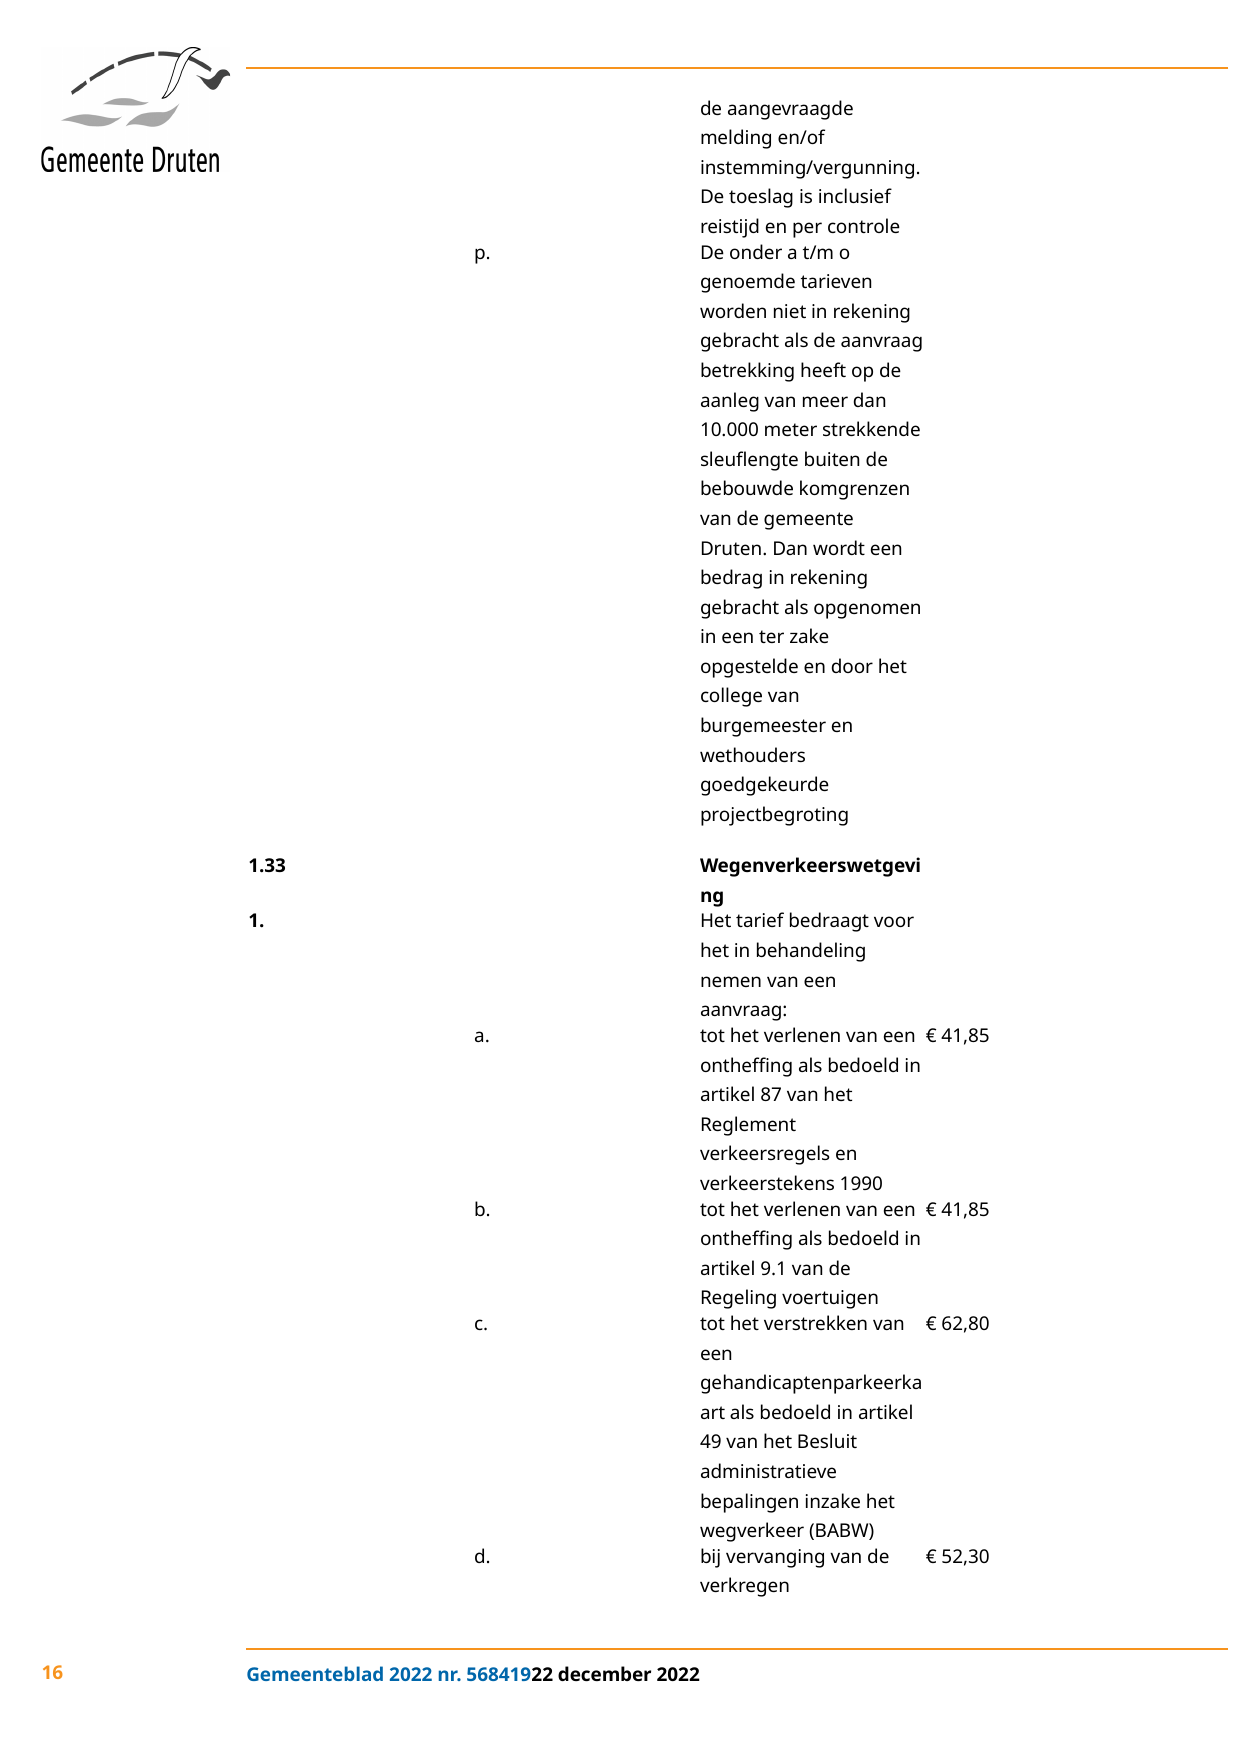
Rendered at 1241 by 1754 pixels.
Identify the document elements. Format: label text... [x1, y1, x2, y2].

table_cell b. [474, 1196, 700, 1310]
table_cell € 41,85 [926, 1022, 1152, 1196]
table_cell tot het verlenen van een ontheffing als bedoeld in artikel 87 van het Reglement verkeersregels en verkeerstekens 1990 [700, 1022, 926, 1196]
table_cell [926, 827, 1152, 852]
table_cell Wegenverkeerswetgeving [700, 853, 926, 908]
table_cell 1.33 [248, 853, 474, 908]
table_cell € 52,30 [926, 1543, 1152, 1598]
table_cell [248, 95, 474, 239]
table_cell € 62,80 [926, 1310, 1152, 1543]
table_cell Het tarief bedraagt voor het in behandeling nemen van een aanvraag: [700, 908, 926, 1022]
table_cell [248, 1543, 474, 1598]
table_cell tot het verlenen van een ontheffing als bedoeld in artikel 9.1 van de Regeling voertuigen [700, 1196, 926, 1310]
table_cell [248, 239, 474, 827]
table_cell 1. [248, 908, 474, 1022]
table_cell [248, 827, 474, 852]
table_cell [474, 853, 700, 908]
table_cell [248, 1196, 474, 1310]
table_cell p. [474, 239, 700, 827]
table_cell [926, 95, 1152, 239]
table_cell [700, 827, 926, 852]
table_cell [926, 853, 1152, 908]
table_cell de aangevraagde melding en/of instemming/vergunning. De toeslag is inclusief reistijd en per controle [700, 95, 926, 239]
table_cell [474, 95, 700, 239]
table_cell [474, 827, 700, 852]
table_cell tot het verstrekken van een gehandicaptenparkeerkaart als bedoeld in artikel 49 van het Besluit administratieve bepalingen inzake het wegverkeer (BABW) [700, 1310, 926, 1543]
table_cell bij vervanging van de verkregen [700, 1543, 926, 1598]
table_cell a. [474, 1022, 700, 1196]
table_cell € 41,85 [926, 1196, 1152, 1310]
table_cell [474, 908, 700, 1022]
table_cell [926, 239, 1152, 827]
table_cell d. [474, 1543, 700, 1598]
picture [41, 47, 231, 172]
table_cell [926, 908, 1152, 1022]
table_cell De onder a t/m o genoemde tarieven worden niet in rekening gebracht als de aanvraag betrekking heeft op de aanleg van meer dan 10.000 meter strekkende sleuflengte buiten de bebouwde komgrenzen van de gemeente Druten. Dan wordt een bedrag in rekening gebracht als opgenomen in een ter zake opgestelde en door het college van burgemeester en wethouders goedgekeurde projectbegroting [700, 239, 926, 827]
table_cell c. [474, 1310, 700, 1543]
table_cell [248, 1310, 474, 1543]
table_cell [248, 1022, 474, 1196]
